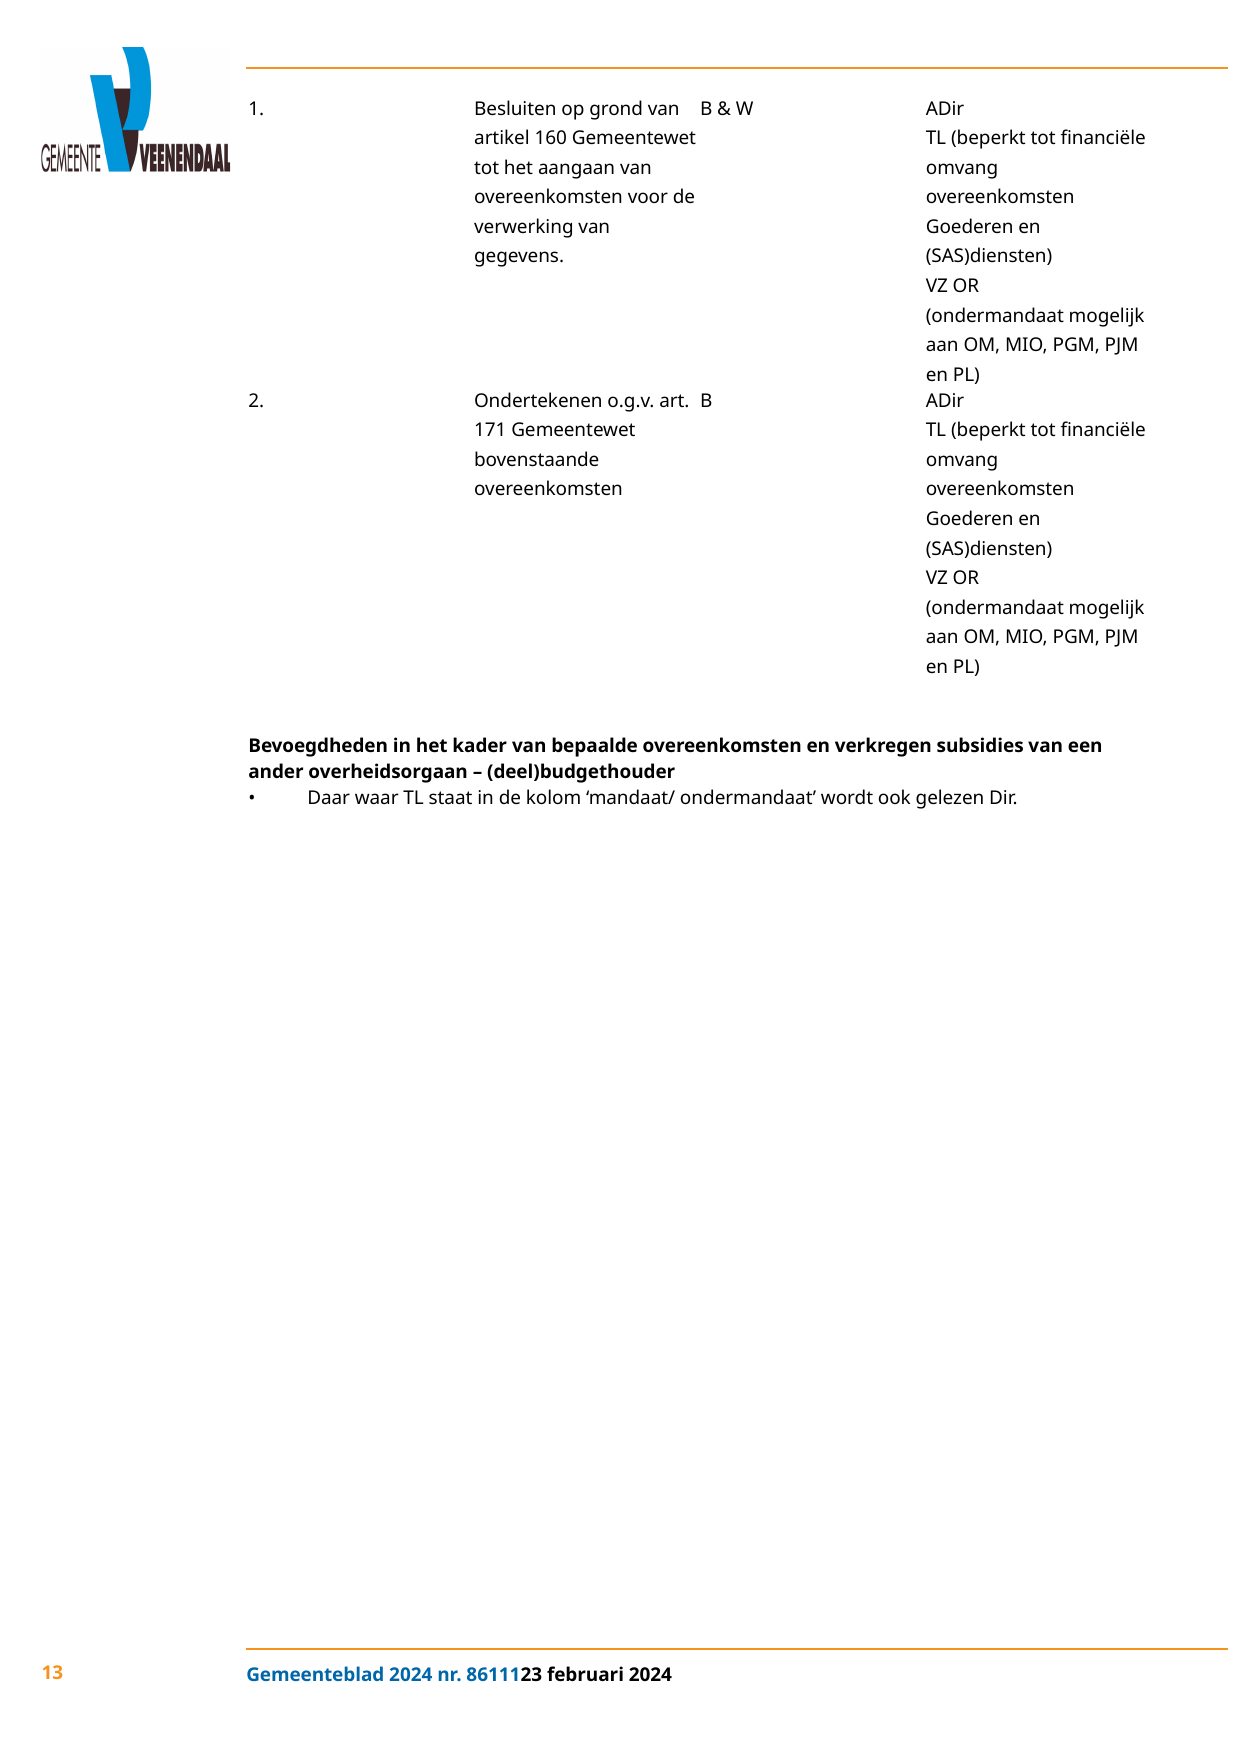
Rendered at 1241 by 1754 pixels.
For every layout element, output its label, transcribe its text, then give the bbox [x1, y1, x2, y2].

picture [123, 47, 231, 172]
table_cell ADir TL (beperkt tot financiële omvang overeenkomsten Goederen en (SAS)diensten) VZ OR (ondermandaat mogelijk aan OM, MIO, PGM, PJM en PL) [926, 387, 1152, 679]
table_cell 2. [248, 387, 474, 679]
text Bevoegdheden in het kader van bepaalde overeenkomsten en verkregen subsidies van een ander overheidsorgaan – (deel)budgethouder [248, 732, 1152, 784]
table_cell B [700, 387, 926, 679]
table_cell Besluiten op grond van artikel 160 Gemeentewet tot het aangaan van overeenkomsten voor de verwerking van gegevens. [474, 95, 700, 387]
table_cell ADir TL (beperkt tot financiële omvang overeenkomsten Goederen en (SAS)diensten) VZ OR (ondermandaat mogelijk aan OM, MIO, PGM, PJM en PL) [926, 95, 1152, 387]
picture [41, 47, 130, 172]
table_cell [248, 95, 474, 387]
list Daar waar TL staat in de kolom ‘mandaat/ ondermandaat’ wordt ook gelezen Dir. [248, 784, 1152, 809]
table_cell B & W [700, 95, 926, 387]
table_cell Ondertekenen o.g.v. art. 171 Gemeentewet bovenstaande overeenkomsten [474, 387, 700, 679]
